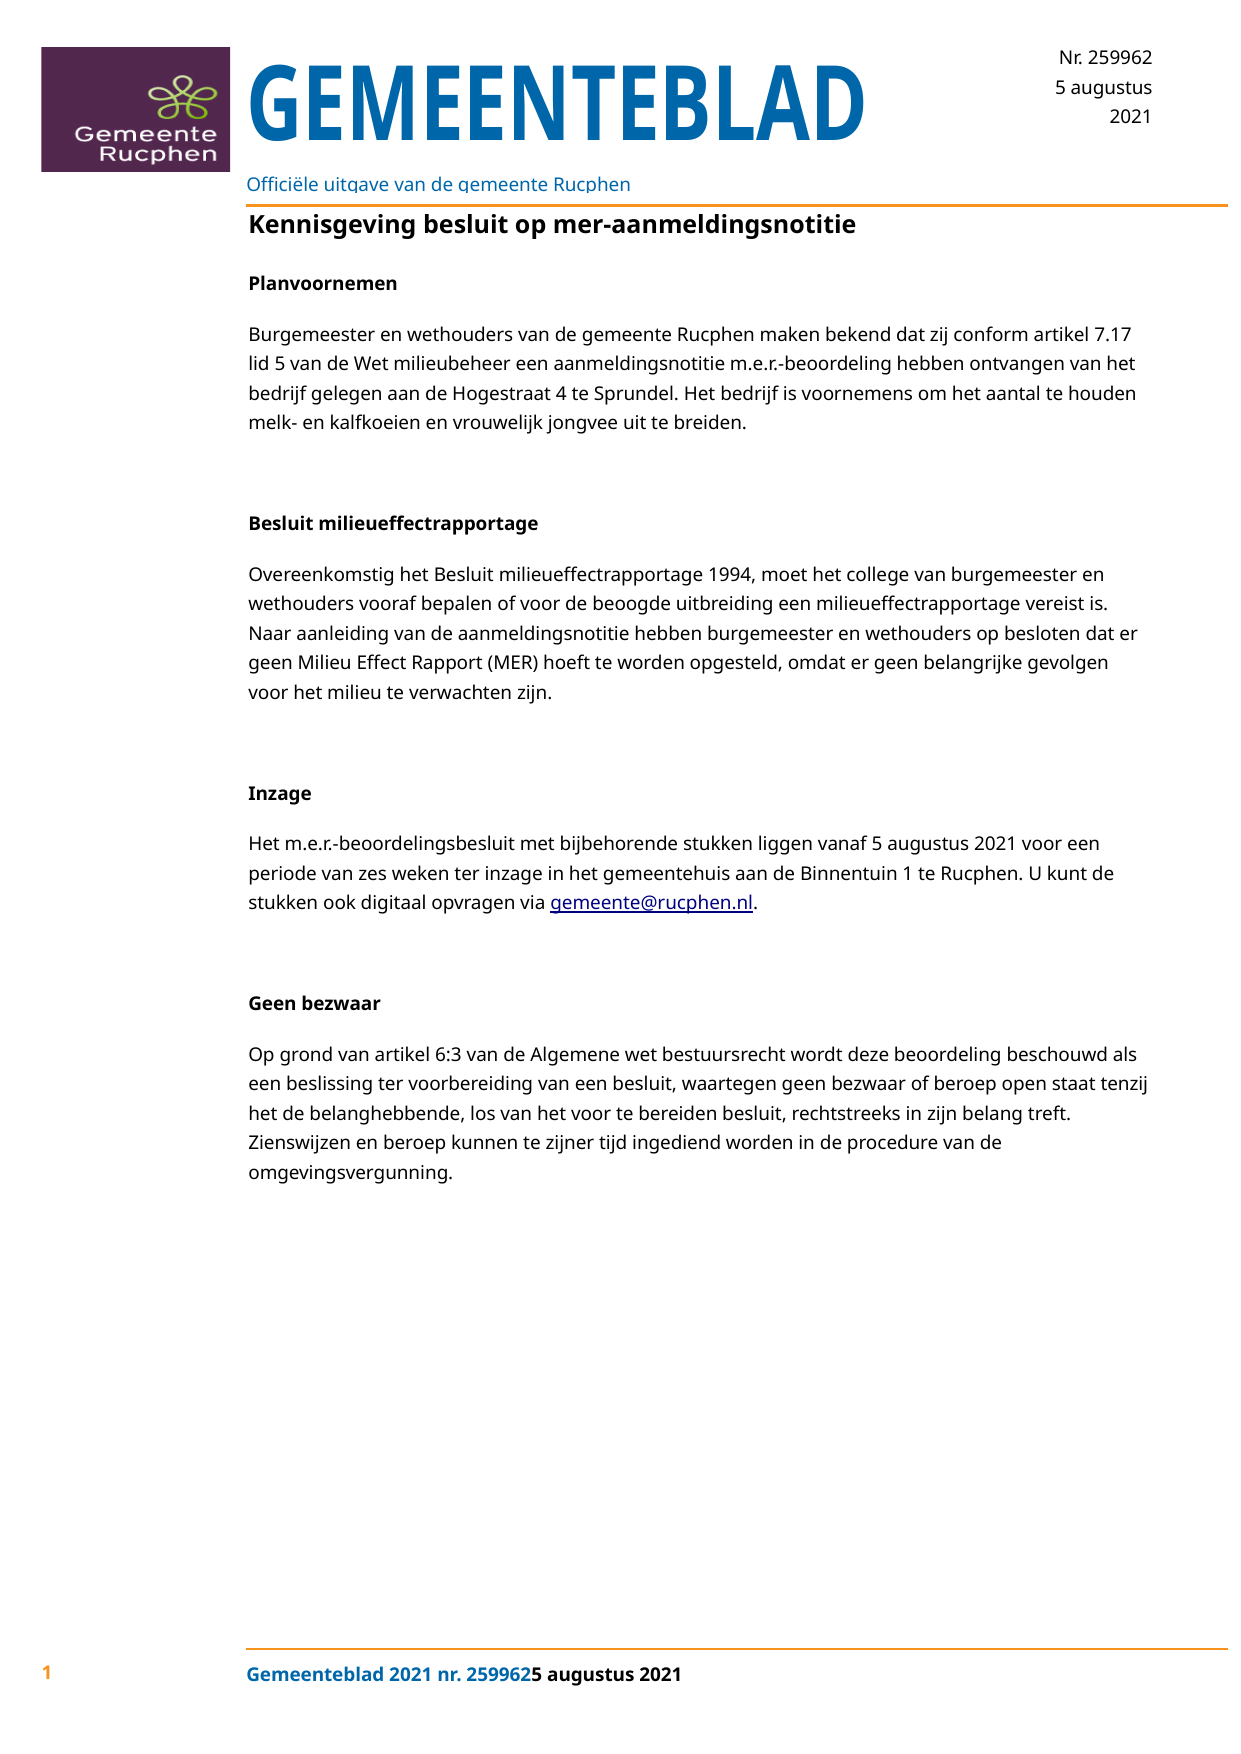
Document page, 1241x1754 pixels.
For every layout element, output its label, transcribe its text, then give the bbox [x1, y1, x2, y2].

text Burgemeester en wethouders van de gemeente Rucphen maken bekend dat zij conform artikel 7.17 lid 5 van de Wet milieubeheer een aanmeldingsnotitie m.e.r.-beoordeling hebben ontvangen van het bedrijf gelegen aan de Hogestraat 4 te Sprundel. Het bedrijf is voornemens om het aantal te houden melk- en kalfkoeien en vrouwelijk jongvee uit te breiden. [248, 321, 1152, 435]
text Overeenkomstig het Besluit milieueffectrapportage 1994, moet het college van burgemeester en wethouders vooraf bepalen of voor de beoogde uitbreiding een milieueffectrapportage vereist is. Naar aanleiding van de aanmeldingsnotitie hebben burgemeester en wethouders op besloten dat er geen Milieu Effect Rapport (MER) hoeft te worden opgesteld, omdat er geen belangrijke gevolgen voor het milieu te verwachten zijn. [248, 561, 1152, 705]
text Kennisgeving besluit op mer-aanmeldingsnotitie [248, 207, 1152, 241]
text Het m.e.r.-beoordelingsbesluit met bijbehorende stukken liggen vanaf 5 augustus 2021 voor een periode van zes weken ter inzage in het gemeentehuis aan de Binnentuin 1 te Rucphen. U kunt de stukken ook digitaal opvragen via gemeente@rucphen.nl. [248, 830, 1152, 915]
text Planvoornemen [248, 270, 1152, 296]
text Inzage [248, 780, 1152, 806]
picture [41, 47, 231, 172]
text Besluit milieueffectrapportage [248, 510, 1152, 536]
text Geen bezwaar [248, 990, 1152, 1016]
text Op grond van artikel 6:3 van de Algemene wet bestuursrecht wordt deze beoordeling beschouwd als een beslissing ter voorbereiding van een besluit, waartegen geen bezwaar of beroep open staat tenzij het de belanghebbende, los van het voor te bereiden besluit, rechtstreeks in zijn belang treft. Zienswijzen en beroep kunnen te zijner tijd ingediend worden in de procedure van de omgevingsvergunning. [248, 1041, 1152, 1185]
